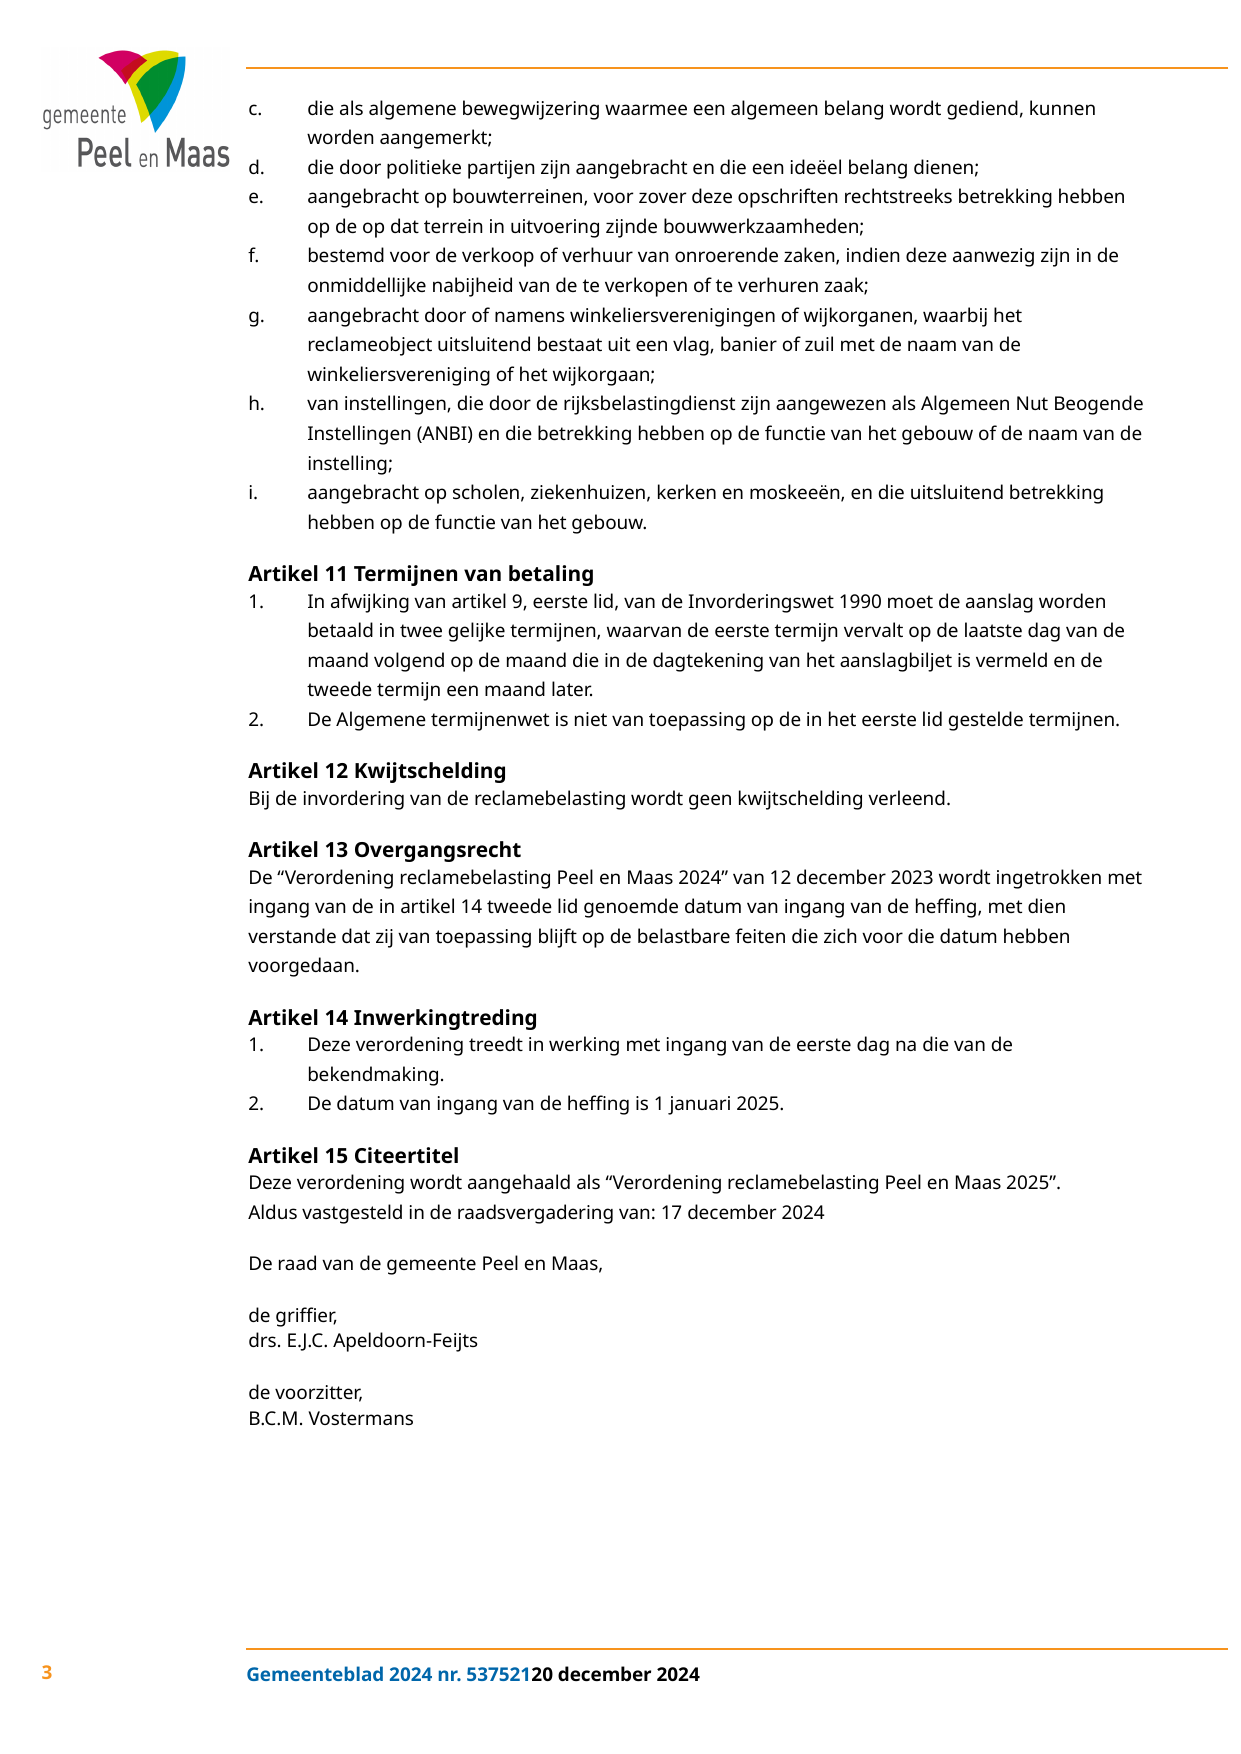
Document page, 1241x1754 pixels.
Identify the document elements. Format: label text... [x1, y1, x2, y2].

list die door politieke partijen zijn aangebracht en die een ideëel belang dienen; [248, 154, 1152, 180]
list In afwijking van artikel 9, eerste lid, van de Invorderingswet 1990 moet de aanslag worden betaald in twee gelijke termijnen, waarvan de eerste termijn vervalt op de laatste dag van de maand volgend op de maand die in de dagtekening van het aanslagbiljet is vermeld en de tweede termijn een maand later. [248, 588, 1152, 702]
text Artikel 15 Citeertitel [248, 1141, 1152, 1169]
text Bij de invordering van de reclamebelasting wordt geen kwijtschelding verleend. [248, 785, 1152, 811]
text Deze verordening wordt aangehaald als “Verordening reclamebelasting Peel en Maas 2025”. [248, 1169, 1152, 1195]
text drs. E.J.C. Apeldoorn-Feijts [248, 1328, 1152, 1353]
list De datum van ingang van de heffing is 1 januari 2025. [248, 1091, 1152, 1116]
list aangebracht op scholen, ziekenhuizen, kerken en moskeeën, en die uitsluitend betrekking hebben op de functie van het gebouw. [248, 479, 1152, 535]
text De raad van de gemeente Peel en Maas, [248, 1251, 1152, 1276]
list De Algemene termijnenwet is niet van toepassing op de in het eerste lid gestelde termijnen. [248, 706, 1152, 732]
picture [41, 47, 231, 172]
list die als algemene bewegwijzering waarmee een algemeen belang wordt gediend, kunnen worden aangemerkt; [248, 95, 1152, 150]
text de voorzitter, [248, 1379, 1152, 1405]
list Deze verordening treedt in werking met ingang van de eerste dag na die van de bekendmaking. [248, 1031, 1152, 1087]
text De “Verordening reclamebelasting Peel en Maas 2024” van 12 december 2023 wordt ingetrokken met ingang van de in artikel 14 tweede lid genoemde datum van ingang van de heffing, met dien verstande dat zij van toepassing blijft op de belastbare feiten die zich voor die datum hebben voorgedaan. [248, 864, 1152, 978]
text B.C.M. Vostermans [248, 1405, 1152, 1431]
text Artikel 13 Overgangsrecht [248, 835, 1152, 864]
text Aldus vastgesteld in de raadsvergadering van: 17 december 2024 [248, 1199, 1152, 1225]
text de griffier, [248, 1302, 1152, 1328]
text Artikel 12 Kwijtschelding [248, 757, 1152, 785]
text Artikel 11 Termijnen van betaling [248, 559, 1152, 588]
text Artikel 14 Inwerkingtreding [248, 1003, 1152, 1031]
list aangebracht op bouwterreinen, voor zover deze opschriften rechtstreeks betrekking hebben op de op dat terrein in uitvoering zijnde bouwwerkzaamheden; [248, 183, 1152, 239]
list van instellingen, die door de rijksbelastingdienst zijn aangewezen als Algemeen Nut Beogende Instellingen (ANBI) en die betrekking hebben op de functie van het gebouw of de naam van de instelling; [248, 391, 1152, 476]
list aangebracht door of namens winkeliersverenigingen of wijkorganen, waarbij het reclameobject uitsluitend bestaat uit een vlag, banier of zuil met de naam van de winkeliersvereniging of het wijkorgaan; [248, 302, 1152, 387]
list bestemd voor de verkoop of verhuur van onroerende zaken, indien deze aanwezig zijn in de onmiddellijke nabijheid van de te verkopen of te verhuren zaak; [248, 243, 1152, 298]
